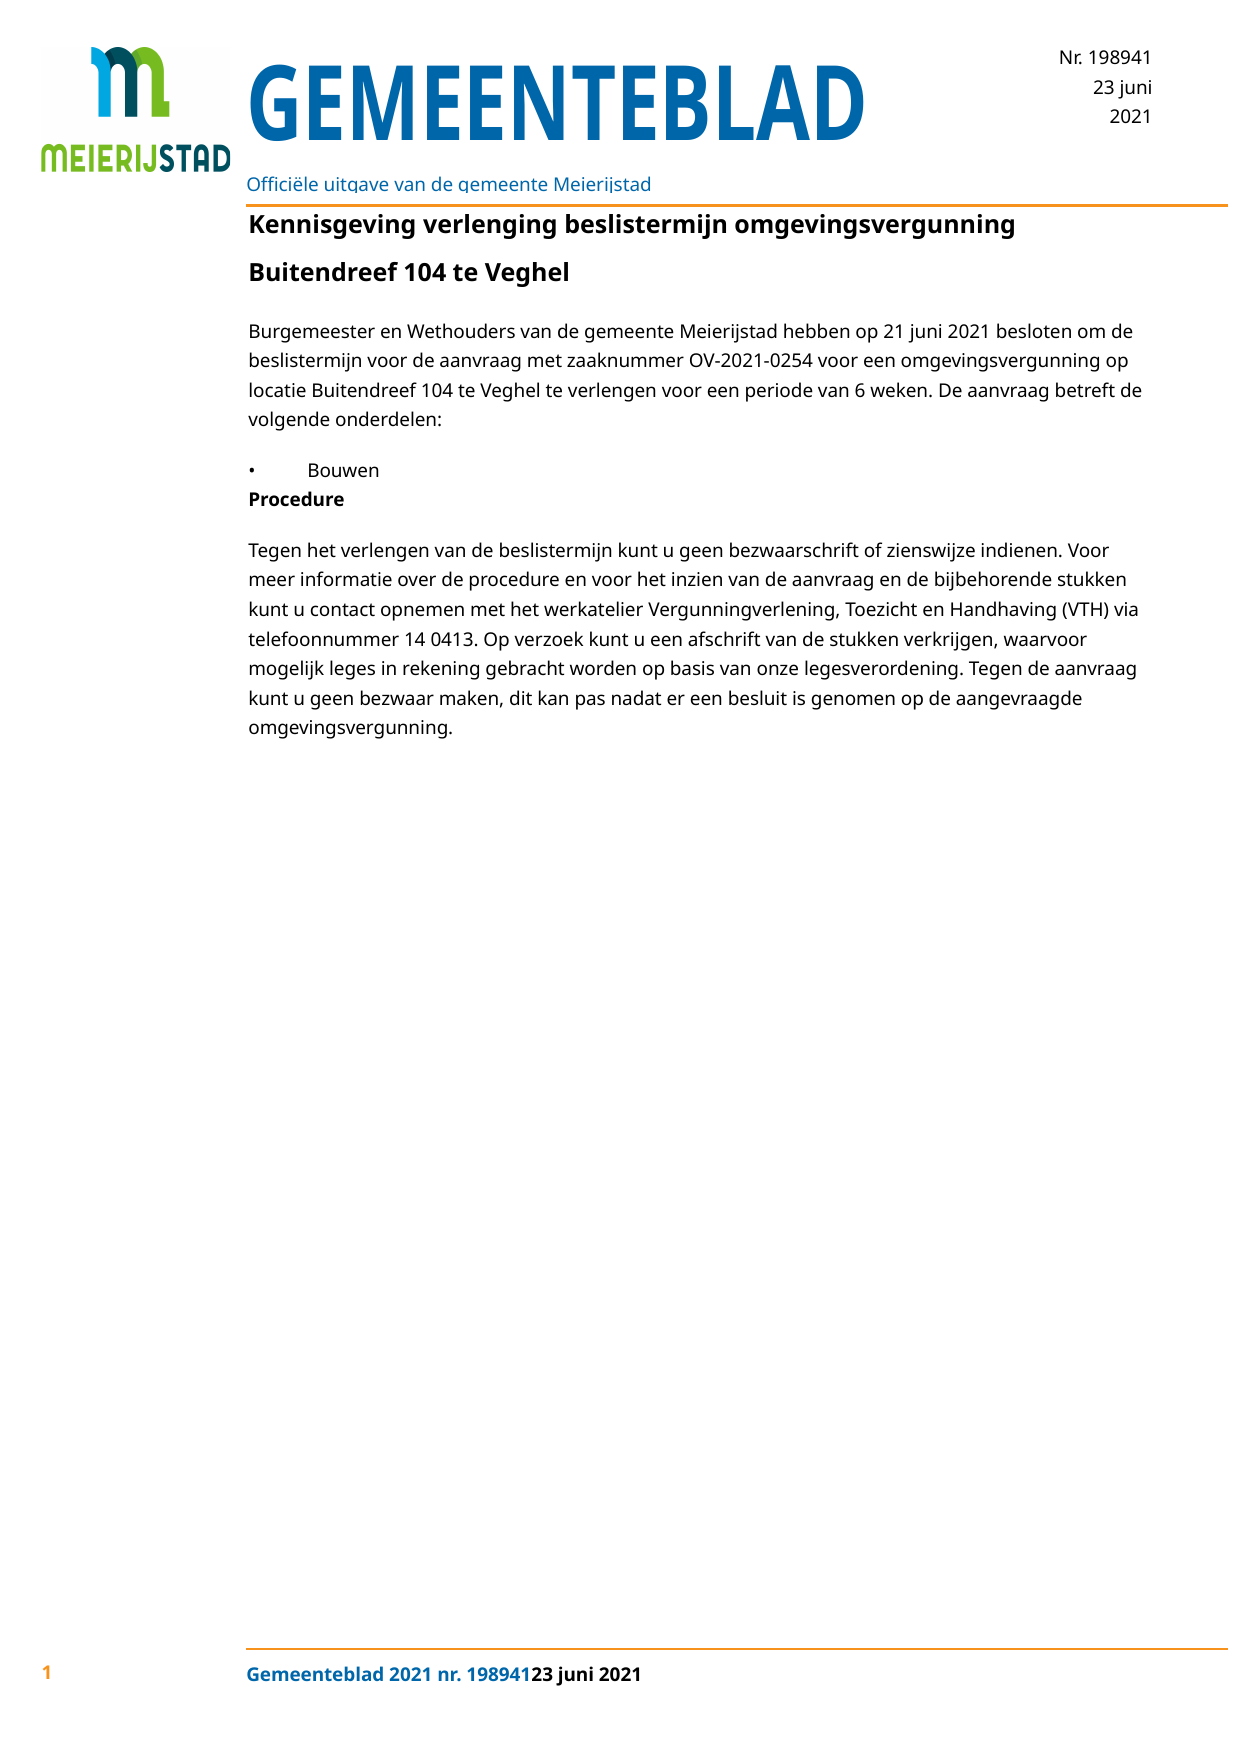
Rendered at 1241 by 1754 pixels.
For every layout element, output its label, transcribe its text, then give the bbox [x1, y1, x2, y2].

list Bouwen [248, 457, 1152, 483]
text Tegen het verlengen van de beslistermijn kunt u geen bezwaarschrift of zienswijze indienen. Voor meer informatie over de procedure en voor het inzien van de aanvraag en de bijbehorende stukken kunt u contact opnemen met het werkatelier Vergunningverlening, Toezicht en Handhaving (VTH) via telefoonnummer 14 0413. Op verzoek kunt u een afschrift van de stukken verkrijgen, waarvoor mogelijk leges in rekening gebracht worden op basis van onze legesverordening. Tegen de aanvraag kunt u geen bezwaar maken, dit kan pas nadat er een besluit is genomen op de aangevraagde omgevingsvergunning. [248, 537, 1152, 740]
picture [41, 47, 231, 172]
text Kennisgeving verlenging beslistermijn omgevingsvergunning Buitendreef 104 te Veghel [248, 207, 1152, 288]
text Burgemeester en Wethouders van de gemeente Meierijstad hebben op 21 juni 2021 besloten om de beslistermijn voor de aanvraag met zaaknummer OV-2021-0254 voor een omgevingsvergunning op locatie Buitendreef 104 te Veghel te verlengen voor een periode van 6 weken. De aanvraag betreft de volgende onderdelen: [248, 318, 1152, 432]
text Procedure [248, 487, 1152, 512]
